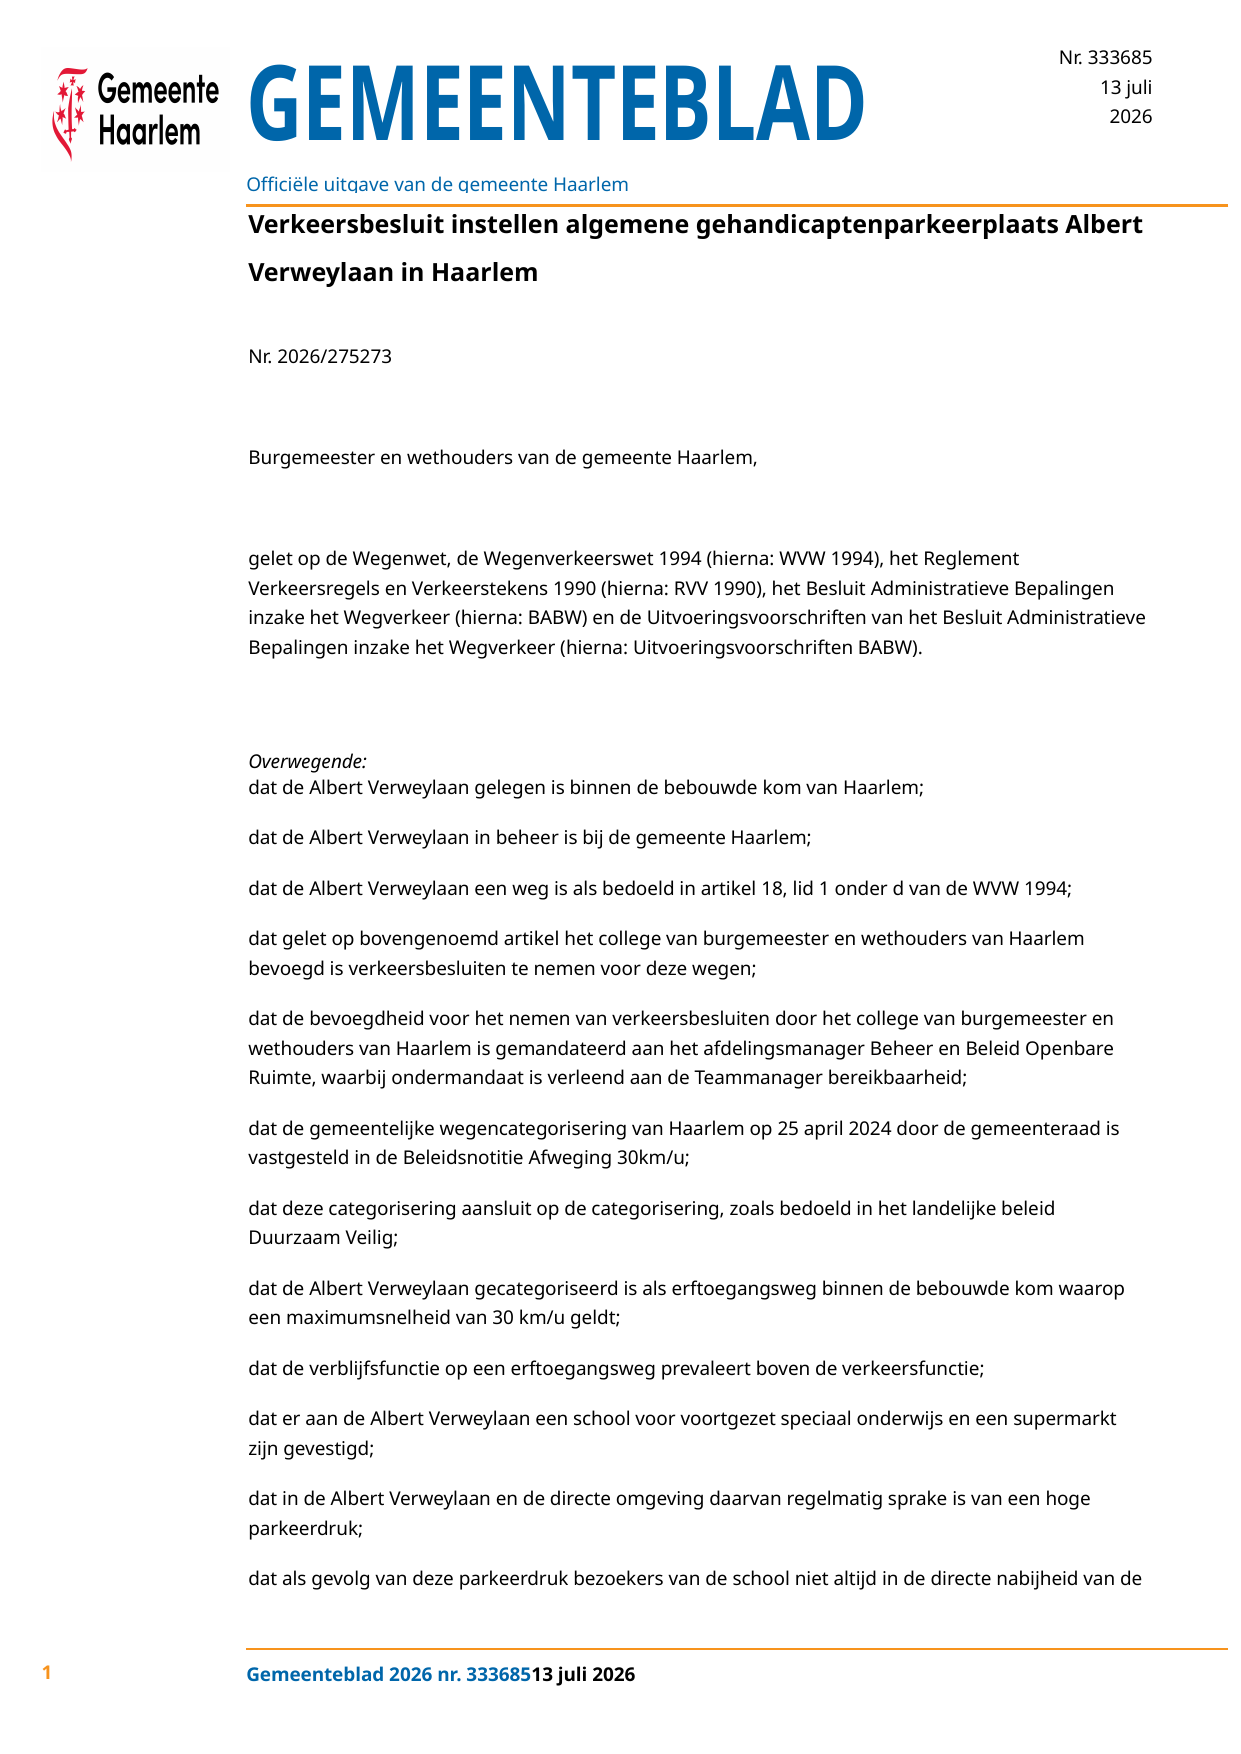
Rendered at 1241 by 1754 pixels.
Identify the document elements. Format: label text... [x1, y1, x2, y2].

text dat in de Albert Verweylaan en de directe omgeving daarvan regelmatig sprake is van een hoge parkeerdruk; [248, 1485, 1152, 1541]
text dat de verblijfsfunctie op een erftoegangsweg prevaleert boven de verkeersfunctie; [248, 1355, 1152, 1381]
text dat de Albert Verweylaan gelegen is binnen de bebouwde kom van Haarlem; [248, 774, 1152, 800]
text gelet op de Wegenwet, de Wegenverkeerswet 1994 (hierna: WVW 1994), het Reglement Verkeersregels en Verkeerstekens 1990 (hierna: RVV 1990), het Besluit Administratieve Bepalingen inzake het Wegverkeer (hierna: BABW) en de Uitvoeringsvoorschriften van het Besluit Administratieve Bepalingen inzake het Wegverkeer (hierna: Uitvoeringsvoorschriften BABW). [248, 545, 1152, 660]
text dat gelet op bovengenoemd artikel het college van burgemeester en wethouders van Haarlem bevoegd is verkeersbesluiten te nemen voor deze wegen; [248, 925, 1152, 981]
text dat de Albert Verweylaan een weg is als bedoeld in artikel 18, lid 1 onder d van de WVW 1994; [248, 875, 1152, 901]
text dat de bevoegdheid voor het nemen van verkeersbesluiten door het college van burgemeester en wethouders van Haarlem is gemandateerd aan het afdelingsmanager Beheer en Beleid Openbare Ruimte, waarbij ondermandaat is verleend aan de Teammanager bereikbaarheid; [248, 1005, 1152, 1090]
text Overwegende: [248, 748, 1152, 774]
text Verkeersbesluit instellen algemene gehandicaptenparkeerplaats Albert Verweylaan in Haarlem [248, 207, 1152, 288]
text dat de Albert Verweylaan gecategoriseerd is als erftoegangsweg binnen de bebouwde kom waarop een maximumsnelheid van 30 km/u geldt; [248, 1275, 1152, 1330]
picture [41, 47, 231, 172]
text dat de Albert Verweylaan in beheer is bij de gemeente Haarlem; [248, 824, 1152, 850]
text Nr. 2026/275273 [248, 344, 1152, 369]
text dat als gevolg van deze parkeerdruk bezoekers van de school niet altijd in de directe nabijheid van de [248, 1565, 1152, 1591]
text dat de gemeentelijke wegencategorisering van Haarlem op 25 april 2024 door de gemeenteraad is vastgesteld in de Beleidsnotitie Afweging 30km/u; [248, 1115, 1152, 1170]
text dat deze categorisering aansluit op de categorisering, zoals bedoeld in het landelijke beleid Duurzaam Veilig; [248, 1195, 1152, 1250]
text dat er aan de Albert Verweylaan een school voor voortgezet speciaal onderwijs en een supermarkt zijn gevestigd; [248, 1405, 1152, 1461]
text Burgemeester en wethouders van de gemeente Haarlem, [248, 444, 1152, 470]
